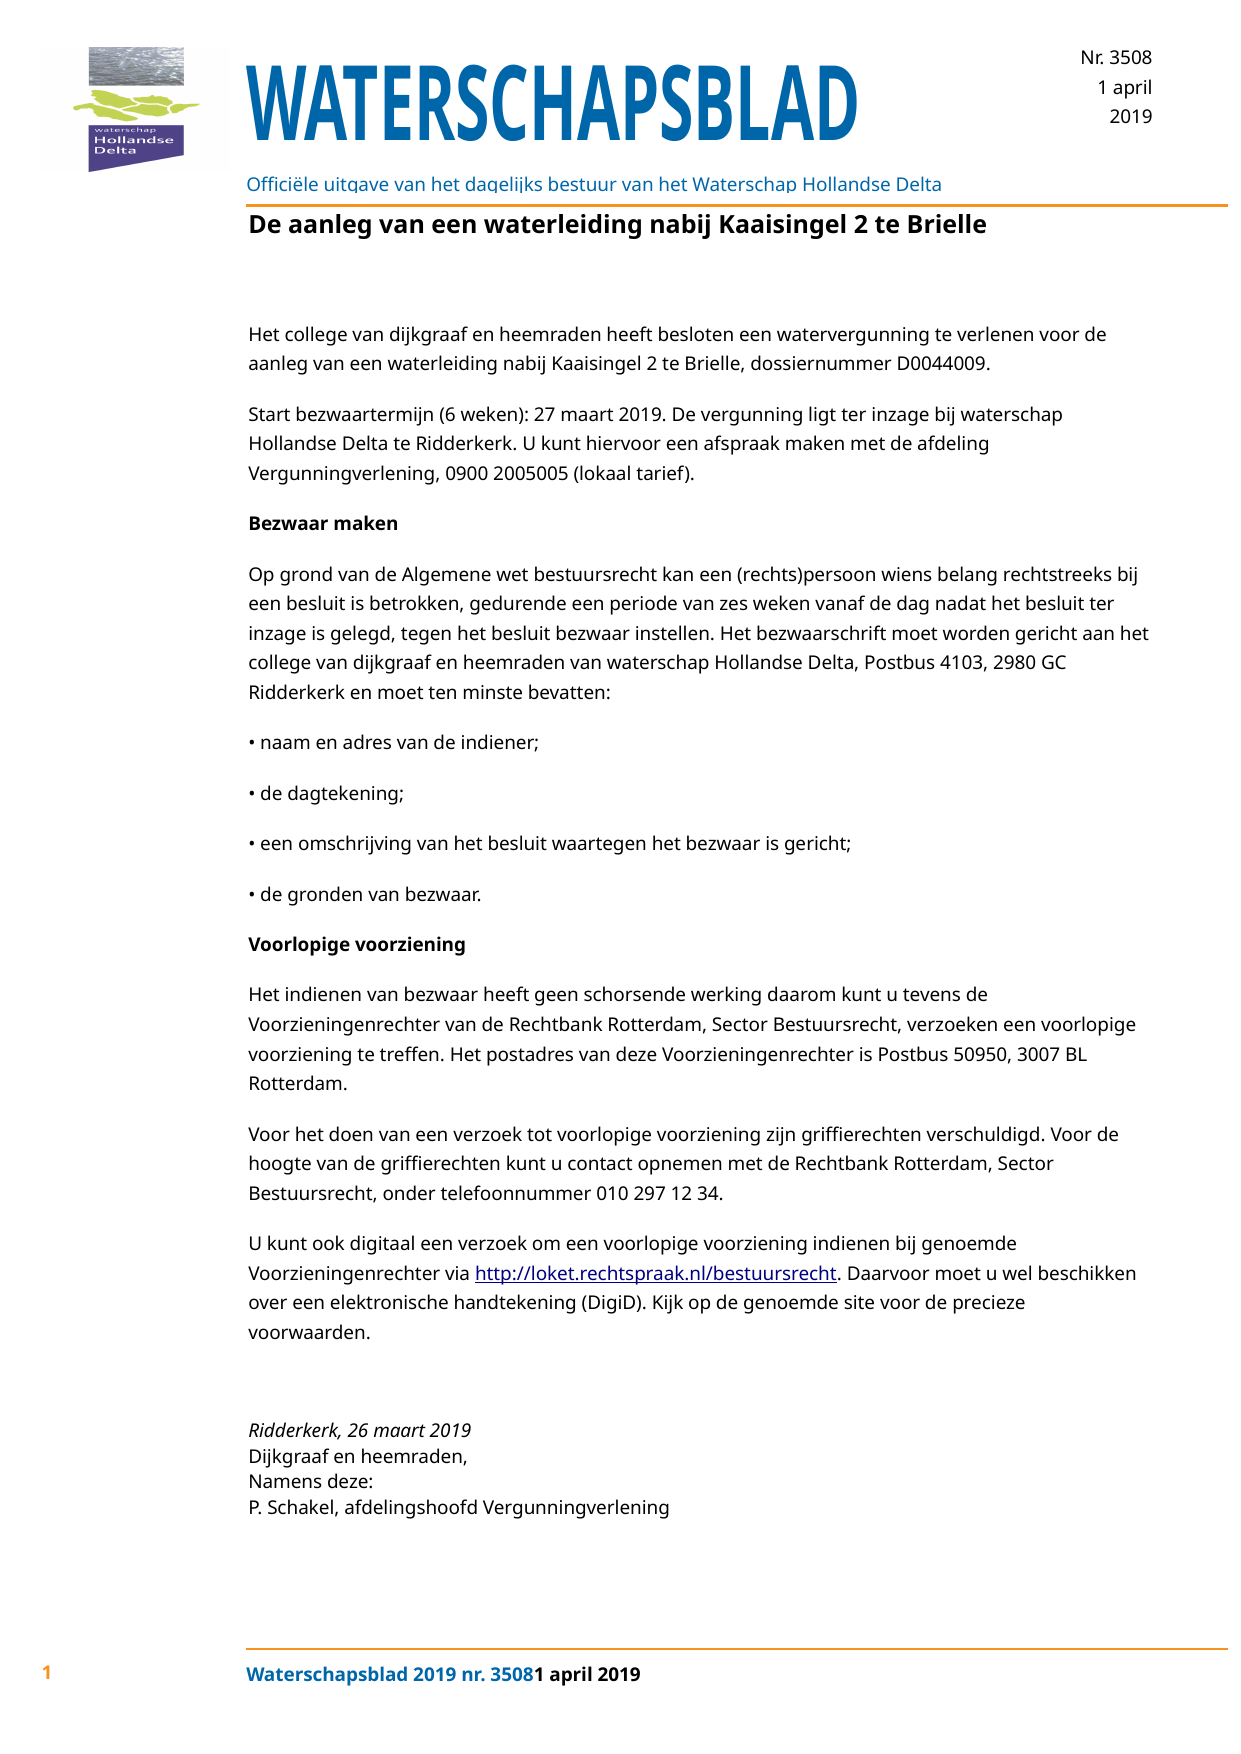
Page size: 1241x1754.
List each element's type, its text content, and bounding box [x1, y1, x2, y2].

text • een omschrijving van het besluit waartegen het bezwaar is gericht; [248, 830, 1152, 856]
text Voorlopige voorziening [248, 931, 1152, 957]
text De aanleg van een waterleiding nabij Kaaisingel 2 te Brielle [248, 207, 1152, 241]
text Op grond van de Algemene wet bestuursrecht kan een (rechts)persoon wiens belang rechtstreeks bij een besluit is betrokken, gedurende een periode van zes weken vanaf de dag nadat het besluit ter inzage is gelegd, tegen het besluit bezwaar instellen. Het bezwaarschrift moet worden gericht aan het college van dijkgraaf en heemraden van waterschap Hollandse Delta, Postbus 4103, 2980 GC Ridderkerk en moet ten minste bevatten: [248, 561, 1152, 705]
text Ridderkerk, 26 maart 2019 [248, 1417, 1152, 1443]
text Namens deze: [248, 1469, 1152, 1494]
picture [41, 47, 231, 172]
text • naam en adres van de indiener; [248, 729, 1152, 755]
text Dijkgraaf en heemraden, [248, 1443, 1152, 1469]
text Bezwaar maken [248, 510, 1152, 536]
text U kunt ook digitaal een verzoek om een voorlopige voorziening indienen bij genoemde Voorzieningenrechter via http://loket.rechtspraak.nl/bestuursrecht. Daarvoor moet u wel beschikken over een elektronische handtekening (DigiD). Kijk op de genoemde site voor de precieze voorwaarden. [248, 1230, 1152, 1345]
text • de gronden van bezwaar. [248, 881, 1152, 906]
text Het college van dijkgraaf en heemraden heeft besloten een watervergunning te verlenen voor de aanleg van een waterleiding nabij Kaaisingel 2 te Brielle, dossiernummer D0044009. [248, 321, 1152, 376]
text Het indienen van bezwaar heeft geen schorsende werking daarom kunt u tevens de Voorzieningenrechter van de Rechtbank Rotterdam, Sector Bestuursrecht, verzoeken een voorlopige voorziening te treffen. Het postadres van deze Voorzieningenrechter is Postbus 50950, 3007 BL Rotterdam. [248, 982, 1152, 1096]
text • de dagtekening; [248, 780, 1152, 806]
text P. Schakel, afdelingshoofd Vergunningverlening [248, 1494, 1152, 1520]
text Voor het doen van een verzoek tot voorlopige voorziening zijn griffierechten verschuldigd. Voor de hoogte van de griffierechten kunt u contact opnemen met de Rechtbank Rotterdam, Sector Bestuursrecht, onder telefoonnummer 010 297 12 34. [248, 1121, 1152, 1206]
text Start bezwaartermijn (6 weken): 27 maart 2019. De vergunning ligt ter inzage bij waterschap Hollandse Delta te Ridderkerk. U kunt hiervoor een afspraak maken met de afdeling Vergunningverlening, 0900 2005005 (lokaal tarief). [248, 401, 1152, 486]
